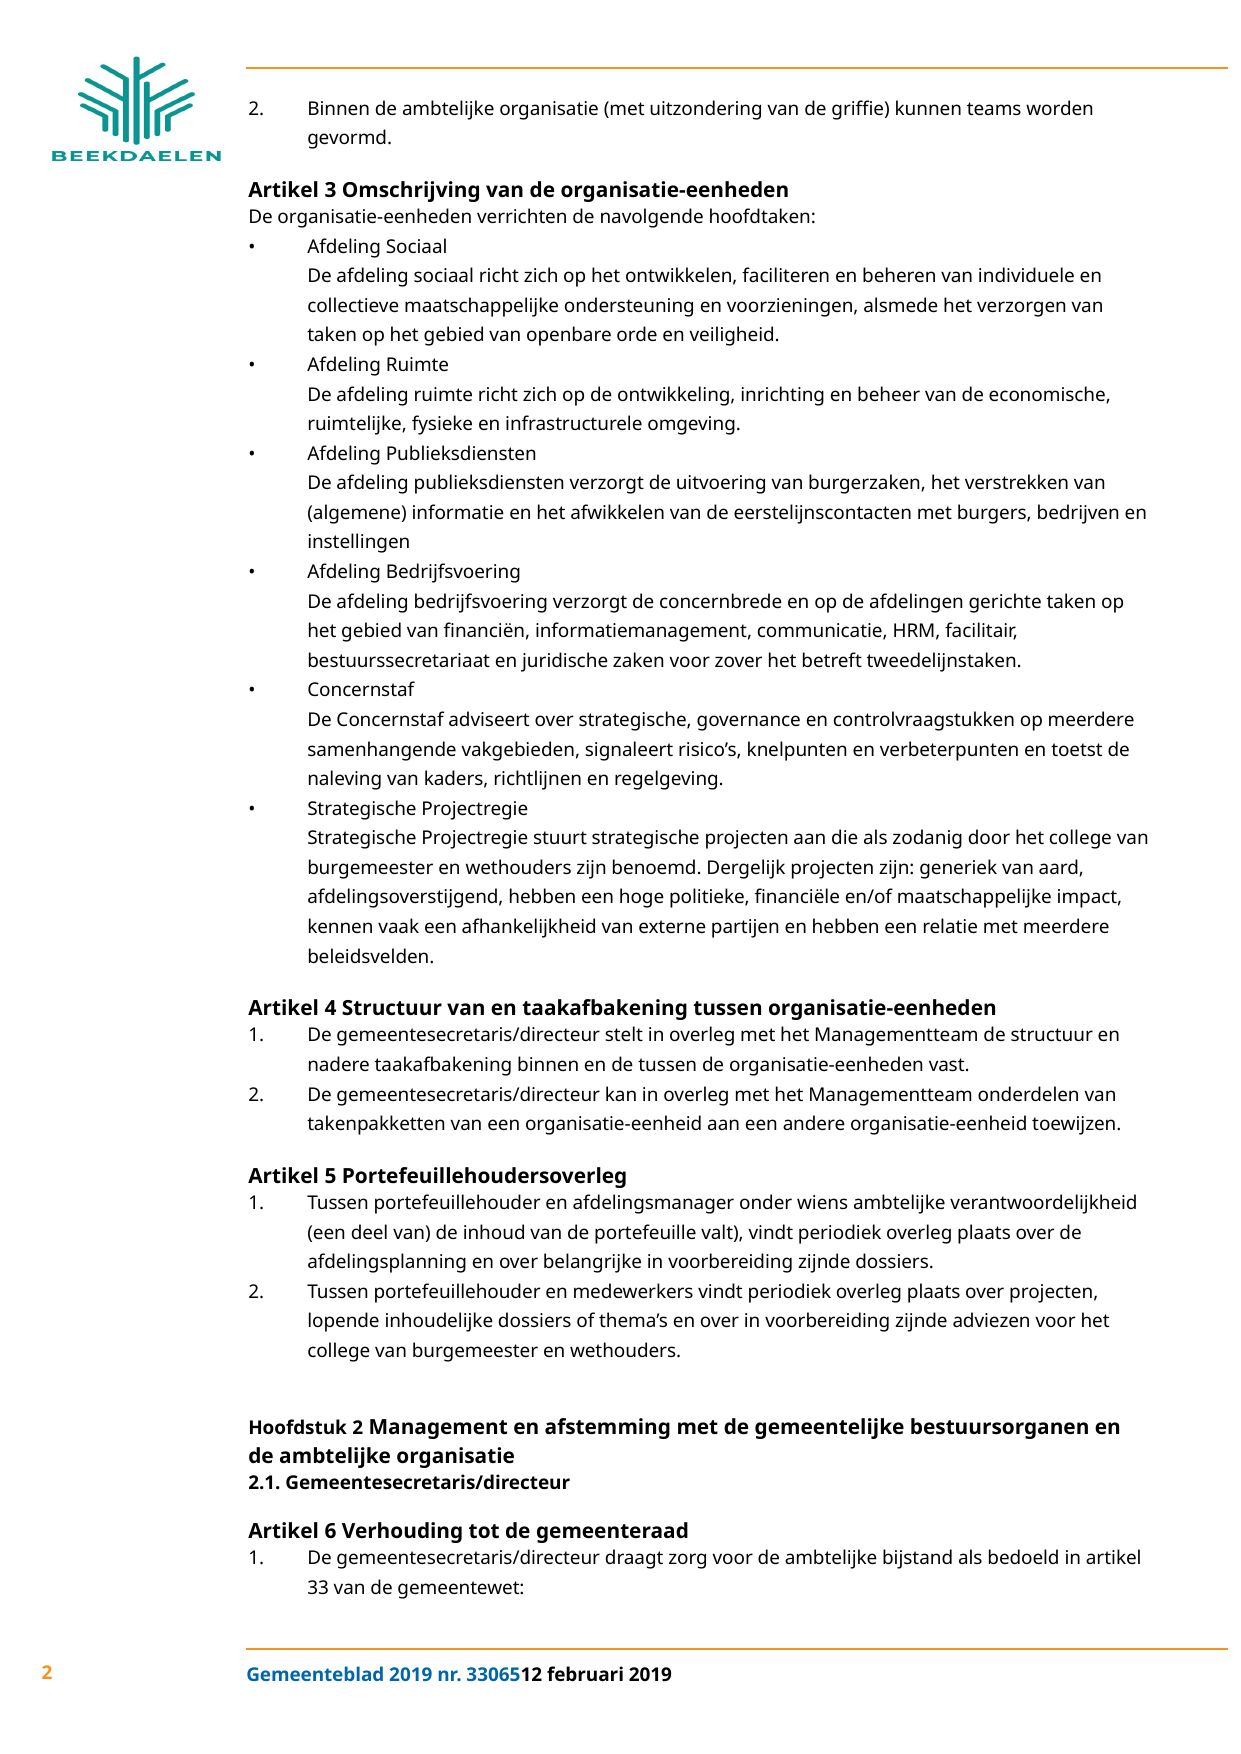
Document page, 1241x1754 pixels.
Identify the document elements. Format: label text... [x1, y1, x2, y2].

list Afdeling Bedrijfsvoering [248, 558, 1152, 584]
list De gemeentesecretaris/directeur stelt in overleg met het Managementteam de structuur en nadere taakafbakening binnen en de tussen de organisatie-eenheden vast. [248, 1022, 1152, 1077]
text Hoofdstuk 2 Management en afstemming met de gemeentelijke bestuursorganen en de ambtelijke organisatie [248, 1412, 1152, 1469]
list Binnen de ambtelijke organisatie (met uitzondering van de griffie) kunnen teams worden gevormd. [248, 95, 1152, 150]
text De organisatie-eenheden verrichten de navolgende hoofdtaken: [248, 203, 1152, 229]
list Tussen portefeuillehouder en afdelingsmanager onder wiens ambtelijke verantwoordelijkheid (een deel van) de inhoud van de portefeuille valt), vindt periodiek overleg plaats over de afdelingsplanning en over belangrijke in voorbereiding zijnde dossiers. [248, 1189, 1152, 1274]
list De gemeentesecretaris/directeur kan in overleg met het Managementteam onderdelen van takenpakketten van een organisatie-eenheid aan een andere organisatie-eenheid toewijzen. [248, 1081, 1152, 1136]
picture [41, 47, 231, 172]
list De afdeling publieksdiensten verzorgt de uitvoering van burgerzaken, het verstrekken van (algemene) informatie en het afwikkelen van de eerstelijnscontacten met burgers, bedrijven en instellingen [248, 469, 1152, 554]
list De afdeling ruimte richt zich op de ontwikkeling, inrichting en beheer van de economische, ruimtelijke, fysieke en infrastructurele omgeving. [248, 381, 1152, 436]
text Artikel 6 Verhouding tot de gemeenteraad [248, 1516, 1152, 1544]
list Afdeling Publieksdiensten [248, 440, 1152, 466]
text Artikel 5 Portefeuillehoudersoverleg [248, 1161, 1152, 1189]
list Concernstaf [248, 677, 1152, 702]
list De afdeling bedrijfsvoering verzorgt de concernbrede en op de afdelingen gerichte taken op het gebied van financiën, informatiemanagement, communicatie, HRM, facilitair, bestuurssecretariaat en juridische zaken voor zover het betreft tweedelijnstaken. [248, 588, 1152, 673]
list Strategische Projectregie stuurt strategische projecten aan die als zodanig door het college van burgemeester en wethouders zijn benoemd. Dergelijk projecten zijn: generiek van aard, afdelingsoverstijgend, hebben een hoge politieke, financiële en/of maatschappelijke impact, kennen vaak een afhankelijkheid van externe partijen en hebben een relatie met meerdere beleidsvelden. [248, 824, 1152, 968]
list Tussen portefeuillehouder en medewerkers vindt periodiek overleg plaats over projecten, lopende inhoudelijke dossiers of thema’s en over in voorbereiding zijnde adviezen voor het college van burgemeester en wethouders. [248, 1278, 1152, 1363]
list Afdeling Ruimte [248, 351, 1152, 377]
list Strategische Projectregie [248, 795, 1152, 821]
list De gemeentesecretaris/directeur draagt zorg voor de ambtelijke bijstand als bedoeld in artikel 33 van de gemeentewet: [248, 1544, 1152, 1599]
list De Concernstaf adviseert over strategische, governance en controlvraagstukken op meerdere samenhangende vakgebieden, signaleert risico’s, knelpunten en verbeterpunten en toetst de naleving van kaders, richtlijnen en regelgeving. [248, 706, 1152, 791]
text Artikel 4 Structuur van en taakafbakening tussen organisatie-eenheden [248, 993, 1152, 1022]
text 2.1. Gemeentesecretaris/directeur [248, 1469, 1152, 1495]
text Artikel 3 Omschrijving van de organisatie-eenheden [248, 175, 1152, 203]
list Afdeling Sociaal [248, 233, 1152, 258]
list De afdeling sociaal richt zich op het ontwikkelen, faciliteren en beheren van individuele en collectieve maatschappelijke ondersteuning en voorzieningen, alsmede het verzorgen van taken op het gebied van openbare orde en veiligheid. [248, 262, 1152, 347]
